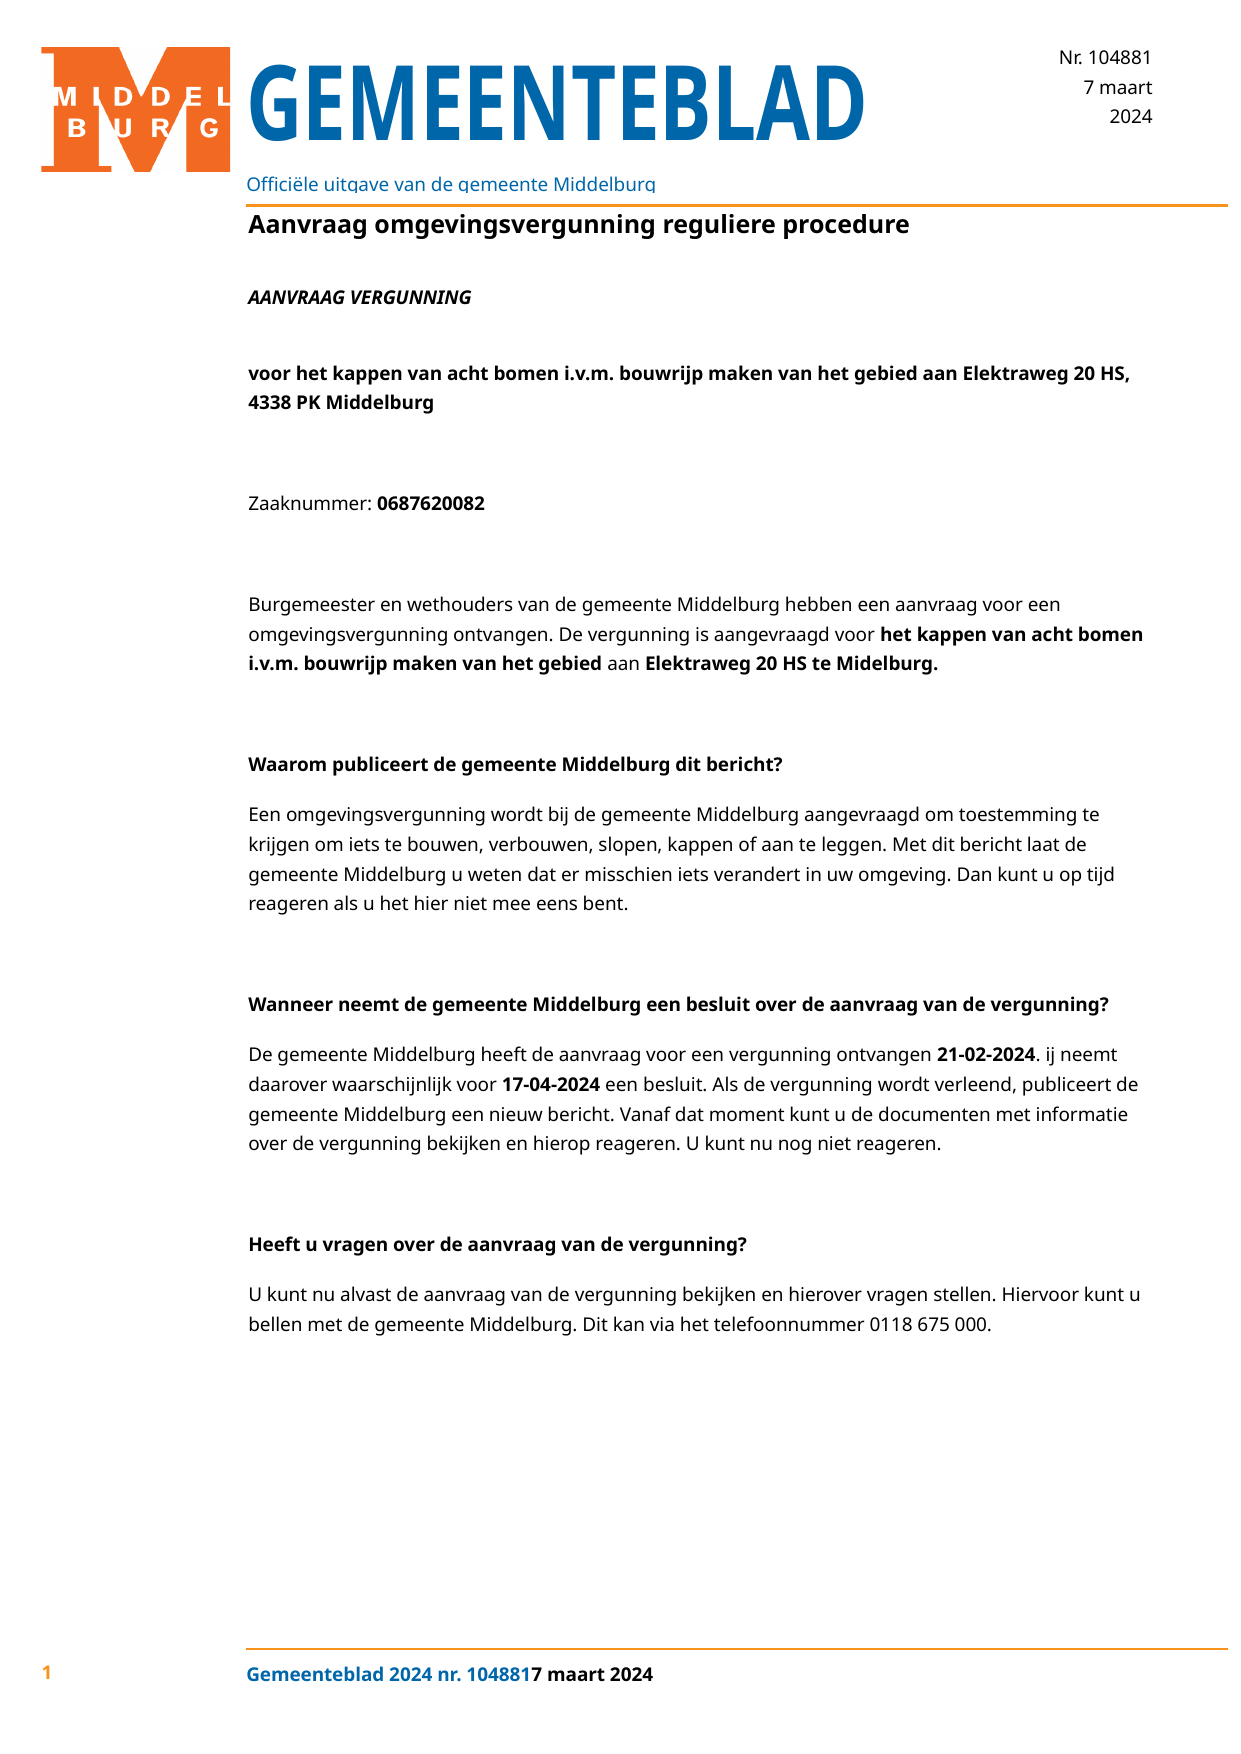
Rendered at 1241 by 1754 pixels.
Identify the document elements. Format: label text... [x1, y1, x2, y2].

text Burgemeester en wethouders van de gemeente Middelburg hebben een aanvraag voor een omgevingsvergunning ontvangen. De vergunning is aangevraagd voor het kappen van acht bomen i.v.m. bouwrijp maken van het gebied aan Elektraweg 20 HS te Midelburg. [248, 591, 1152, 676]
text U kunt nu alvast de aanvraag van de vergunning bekijken en hierover vragen stellen. Hiervoor kunt u bellen met de gemeente Middelburg. Dit kan via het telefoonnummer 0118 675 000. [248, 1282, 1152, 1337]
text De gemeente Middelburg heeft de aanvraag voor een vergunning ontvangen 21-02-2024. ij neemt daarover waarschijnlijk voor 17-04-2024 een besluit. Als de vergunning wordt verleend, publiceert de gemeente Middelburg een nieuw bericht. Vanaf dat moment kunt u de documenten met informatie over de vergunning bekijken en hierop reageren. U kunt nu nog niet reageren. [248, 1042, 1152, 1156]
text AANVRAAG VERGUNNING [248, 284, 1152, 309]
text Waarom publiceert de gemeente Middelburg dit bericht? [248, 751, 1152, 777]
picture [41, 47, 231, 172]
text Aanvraag omgevingsvergunning reguliere procedure [248, 207, 1152, 241]
text Heeft u vragen over de aanvraag van de vergunning? [248, 1231, 1152, 1257]
text voor het kappen van acht bomen i.v.m. bouwrijp maken van het gebied aan Elektraweg 20 HS, 4338 PK Middelburg [248, 360, 1152, 415]
text Zaaknummer: 0687620082 [248, 490, 1152, 516]
text Wanneer neemt de gemeente Middelburg een besluit over de aanvraag van de vergunning? [248, 991, 1152, 1017]
text Een omgevingsvergunning wordt bij de gemeente Middelburg aangevraagd om toestemming te krijgen om iets te bouwen, verbouwen, slopen, kappen of aan te leggen. Met dit bericht laat de gemeente Middelburg u weten dat er misschien iets verandert in uw omgeving. Dan kunt u op tijd reageren als u het hier niet mee eens bent. [248, 802, 1152, 916]
